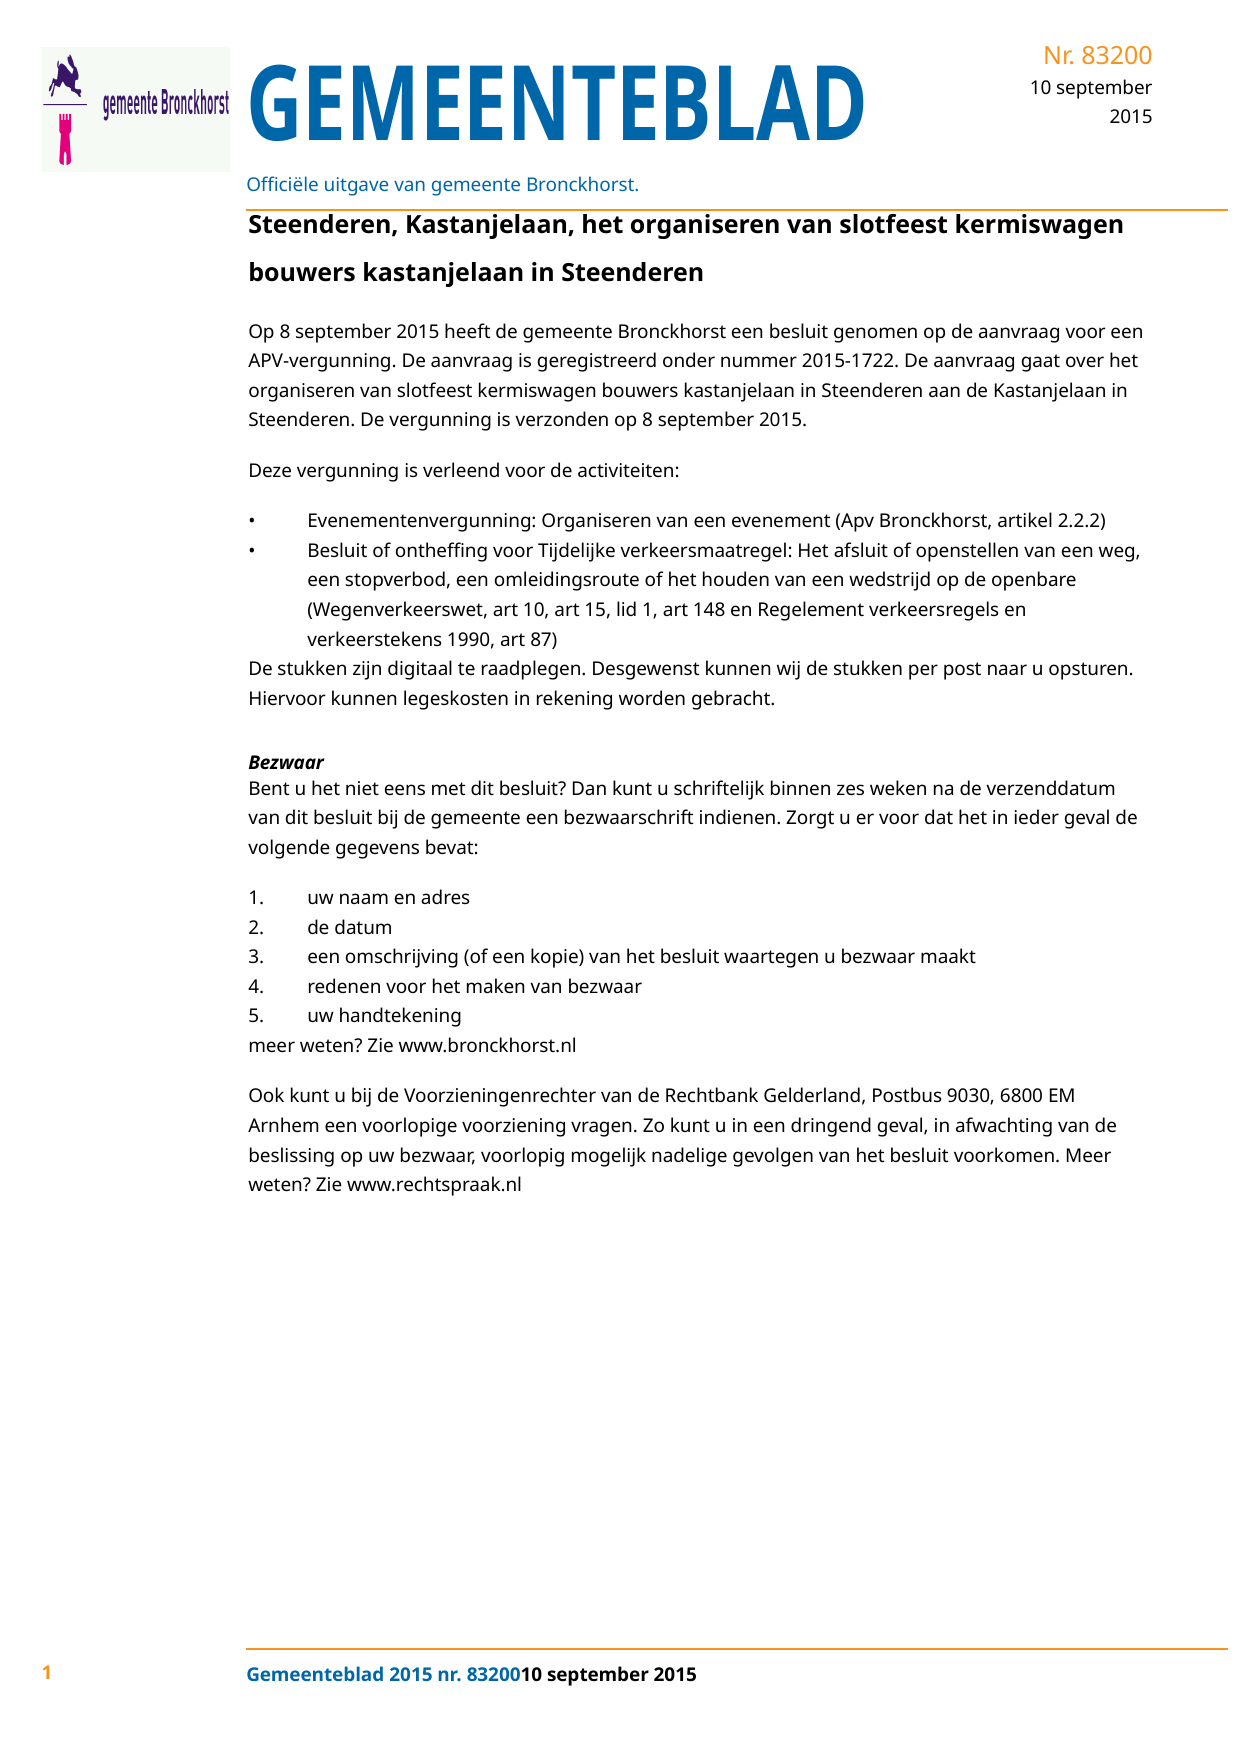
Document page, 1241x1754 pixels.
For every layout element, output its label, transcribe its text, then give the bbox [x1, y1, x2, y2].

list Besluit of ontheffing voor Tijdelijke verkeersmaatregel: Het afsluit of openstellen van een weg, een stopverbod, een omleidingsroute of het houden van een wedstrijd op de openbare (Wegenverkeerswet, art 10, art 15, lid 1, art 148 en Regelement verkeersregels en verkeerstekens 1990, art 87) [248, 537, 1152, 652]
text De stukken zijn digitaal te raadplegen. Desgewenst kunnen wij de stukken per post naar u opsturen. Hiervoor kunnen legeskosten in rekening worden gebracht. [248, 655, 1152, 711]
list Evenementenvergunning: Organiseren van een evenement (Apv Bronckhorst, artikel 2.2.2) [248, 507, 1152, 533]
list uw naam en adres [248, 884, 1152, 910]
list uw handtekening [248, 1003, 1152, 1028]
text Deze vergunning is verleend voor de activiteiten: [248, 457, 1152, 483]
text Bezwaar [248, 749, 1152, 775]
text meer weten? Zie www.bronckhorst.nl [248, 1032, 1152, 1058]
list redenen voor het maken van bezwaar [248, 973, 1152, 999]
list de datum [248, 914, 1152, 939]
list een omschrijving (of een kopie) van het besluit waartegen u bezwaar maakt [248, 943, 1152, 969]
text Steenderen, Kastanjelaan, het organiseren van slotfeest kermiswagen bouwers kastanjelaan in Steenderen [248, 211, 1152, 288]
picture [41, 47, 231, 172]
text Bent u het niet eens met dit besluit? Dan kunt u schriftelijk binnen zes weken na de verzenddatum van dit besluit bij de gemeente een bezwaarschrift indienen. Zorgt u er voor dat het in ieder geval de volgende gegevens bevat: [248, 775, 1152, 859]
text Op 8 september 2015 heeft de gemeente Bronckhorst een besluit genomen op de aanvraag voor een APV-vergunning. De aanvraag is geregistreerd onder nummer 2015-1722. De aanvraag gaat over het organiseren van slotfeest kermiswagen bouwers kastanjelaan in Steenderen aan de Kastanjelaan in Steenderen. De vergunning is verzonden op 8 september 2015. [248, 318, 1152, 432]
text Ook kunt u bij de Voorzieningenrechter van de Rechtbank Gelderland, Postbus 9030, 6800 EM Arnhem een voorlopige voorziening vragen. Zo kunt u in een dringend geval, in afwachting van de beslissing op uw bezwaar, voorlopig mogelijk nadelige gevolgen van het besluit voorkomen. Meer weten? Zie www.rechtspraak.nl [248, 1083, 1152, 1197]
